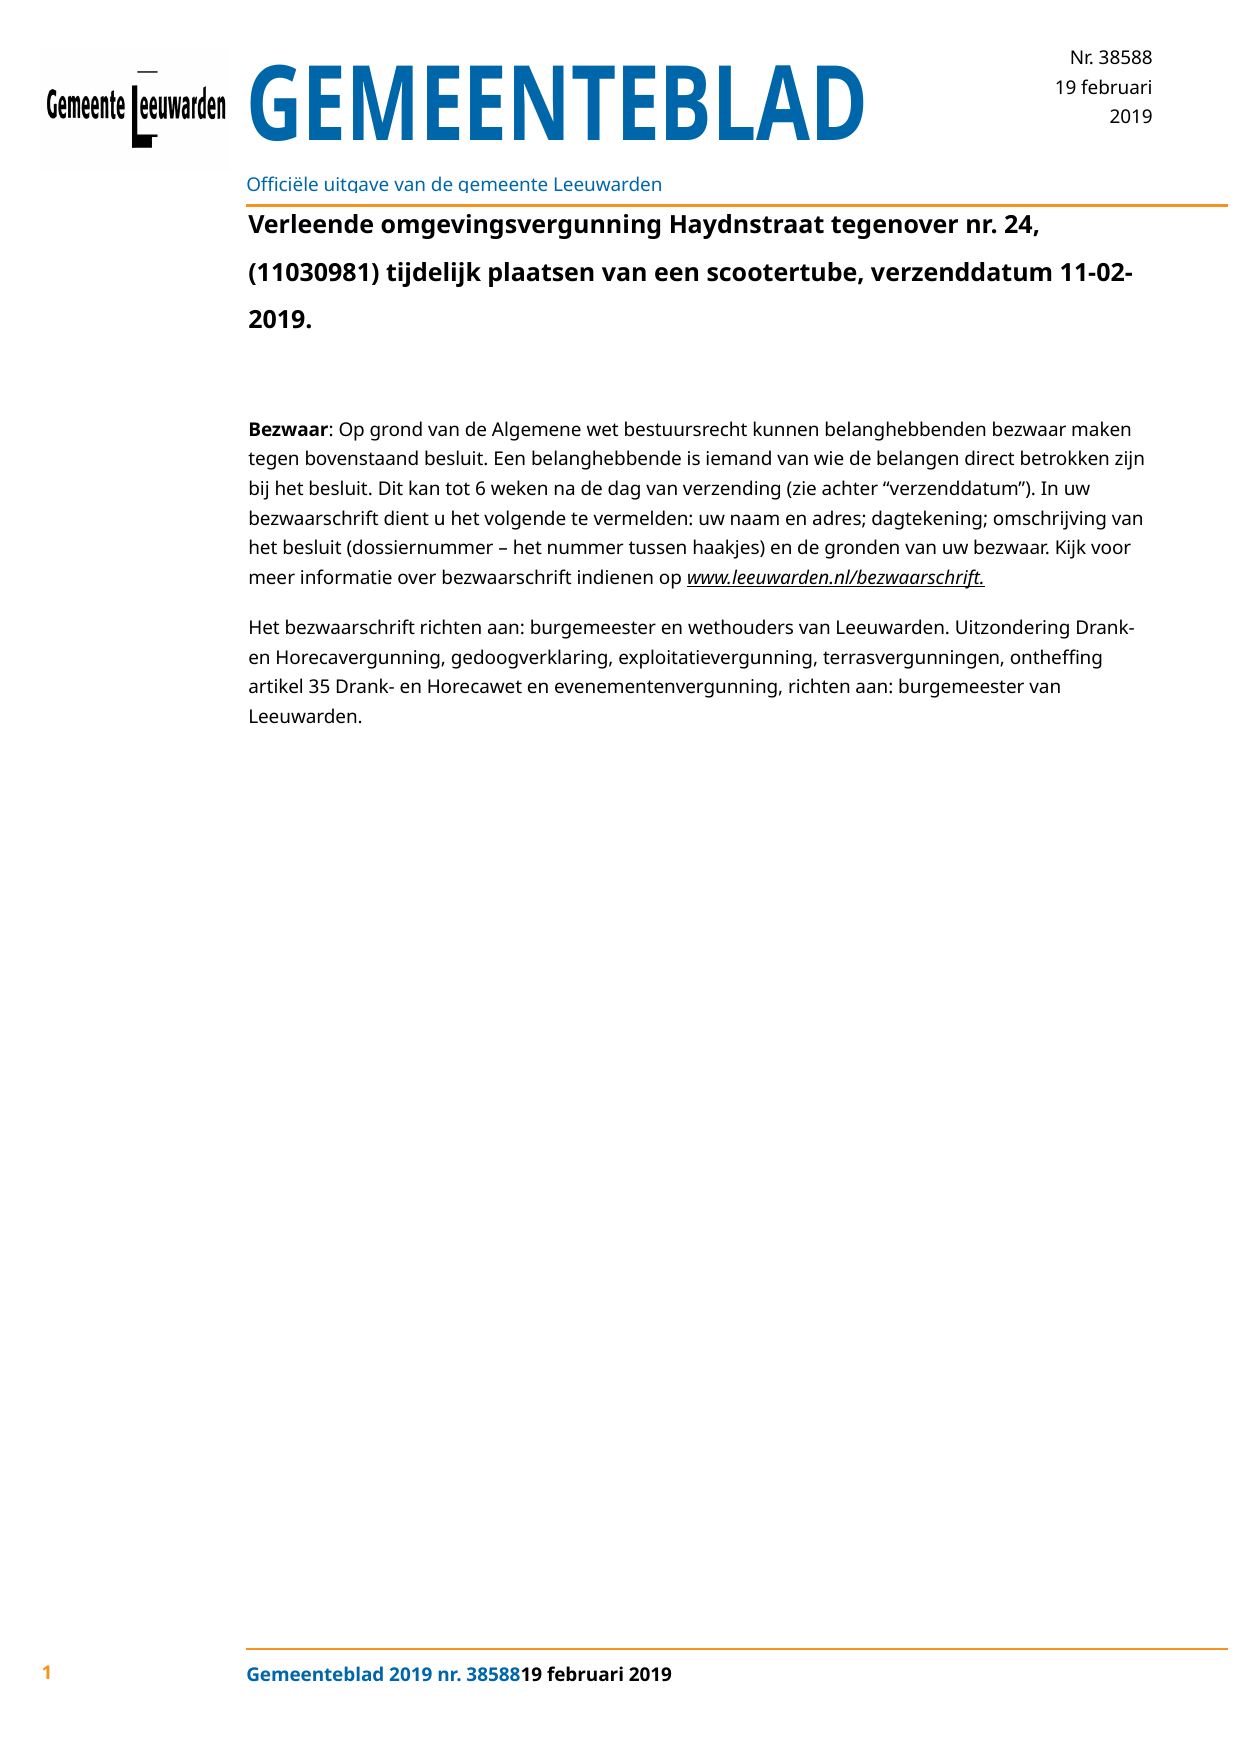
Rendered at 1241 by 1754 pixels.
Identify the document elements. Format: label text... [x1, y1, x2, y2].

text Verleende omgevingsvergunning Haydnstraat tegenover nr. 24, (11030981) tijdelijk plaatsen van een scootertube, verzenddatum 11-02-2019. [248, 207, 1152, 336]
text Het bezwaarschrift richten aan: burgemeester en wethouders van Leeuwarden. Uitzondering Drank- en Horecavergunning, gedoogverklaring, exploitatievergunning, terrasvergunningen, ontheffing artikel 35 Drank- en Horecawet en evenementenvergunning, richten aan: burgemeester van Leeuwarden. [248, 614, 1152, 729]
picture [41, 47, 231, 172]
text Bezwaar: Op grond van de Algemene wet bestuursrecht kunnen belanghebbenden bezwaar maken tegen bovenstaand besluit. Een belanghebbende is iemand van wie de belangen direct betrokken zijn bij het besluit. Dit kan tot 6 weken na de dag van verzending (zie achter “verzenddatum”). In uw bezwaarschrift dient u het volgende te vermelden: uw naam en adres; dagtekening; omschrijving van het besluit (dossiernummer – het nummer tussen haakjes) en de gronden van uw bezwaar. Kijk voor meer informatie over bezwaarschrift indienen op www.leeuwarden.nl/bezwaarschrift. [248, 416, 1152, 589]
